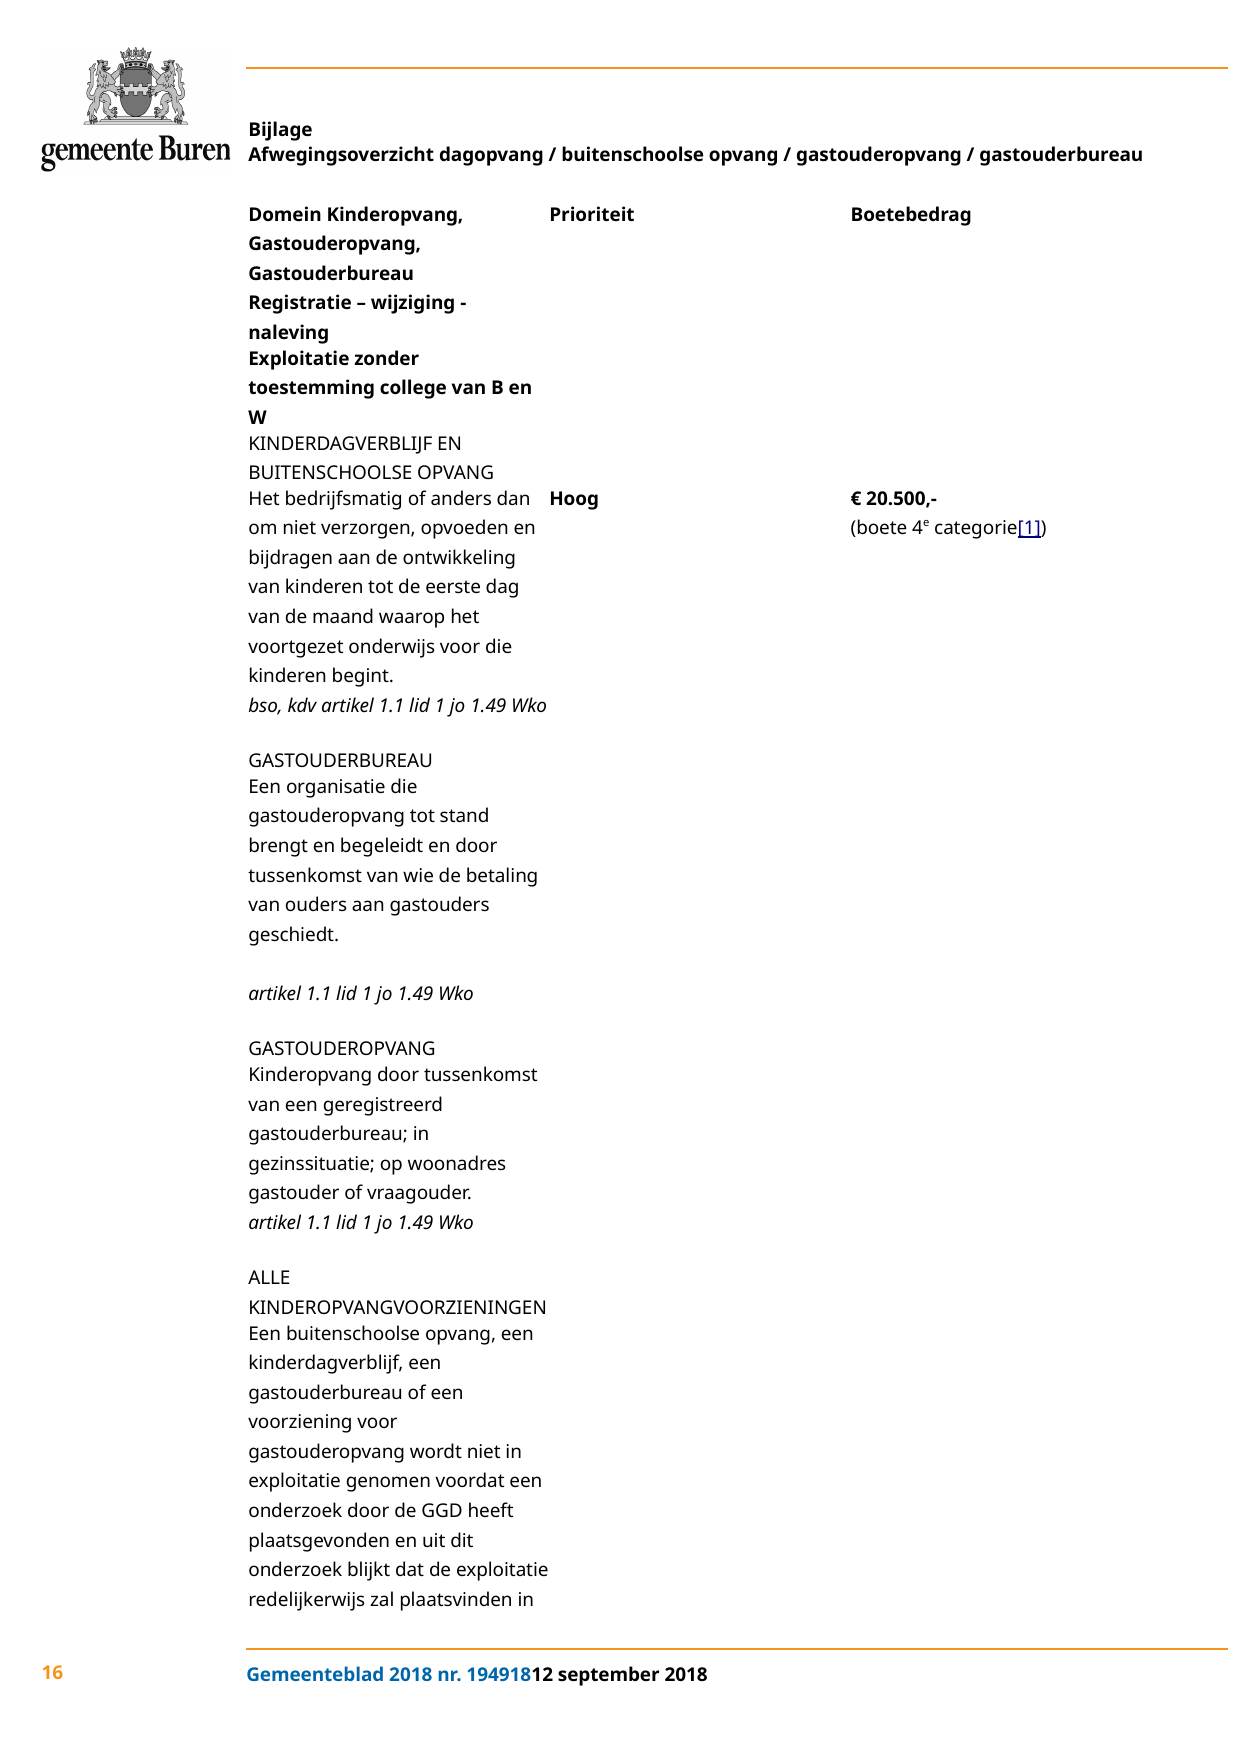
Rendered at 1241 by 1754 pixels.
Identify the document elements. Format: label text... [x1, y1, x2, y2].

table_cell Een organisatie die gastouderopvang tot stand brengt en begeleidt en door tussenkomst van wie de betaling van ouders aan gastouders geschiedt. artikel 1.1 lid 1 jo 1.49 Wko [248, 773, 549, 1036]
table_cell Kinderopvang door tussenkomst van een geregistreerd gastouderbureau; in gezinssituatie; op woonadres gastouder of vraagouder. artikel 1.1 lid 1 jo 1.49 Wko [248, 1061, 549, 1264]
table_header Domein Kinderopvang, Gastouderopvang, Gastouderbureau Registratie – wijziging - naleving [248, 201, 549, 345]
table_cell KINDERDAGVERBLIJF EN BUITENSCHOOLSE OPVANG [248, 430, 549, 485]
text Bijlage [248, 116, 1152, 141]
table_header Prioriteit [549, 201, 850, 345]
table_cell ALLE KINDEROPVANGVOORZIENINGEN [248, 1265, 549, 1320]
table_header Boetebedrag [850, 201, 1152, 345]
text Afwegingsoverzicht dagopvang / buitenschoolse opvang / gastouderopvang / gastouderbureau [248, 141, 1152, 167]
table_cell GASTOUDERBUREAU [248, 748, 549, 773]
table_cell Exploitatie zonder toestemming college van B en W [248, 345, 549, 430]
table_cell Hoog [549, 485, 850, 747]
table_cell GASTOUDEROPVANG [248, 1036, 549, 1061]
table_cell € 20.500,- (boete 4e categorie[1]) [850, 485, 1152, 747]
table_cell Een buitenschoolse opvang, een kinderdagverblijf, een gastouderbureau of een voorziening voor gastouderopvang wordt niet in exploitatie genomen voordat een onderzoek door de GGD heeft plaatsgevonden en uit dit onderzoek blijkt dat de exploitatie redelijkerwijs zal plaatsvinden in [248, 1320, 549, 1612]
table_cell Het bedrijfsmatig of anders dan om niet verzorgen, opvoeden en bijdragen aan de ontwikkeling van kinderen tot de eerste dag van de maand waarop het voortgezet onderwijs voor die kinderen begint. bso, kdv artikel 1.1 lid 1 jo 1.49 Wko [248, 485, 549, 747]
picture [41, 47, 231, 172]
